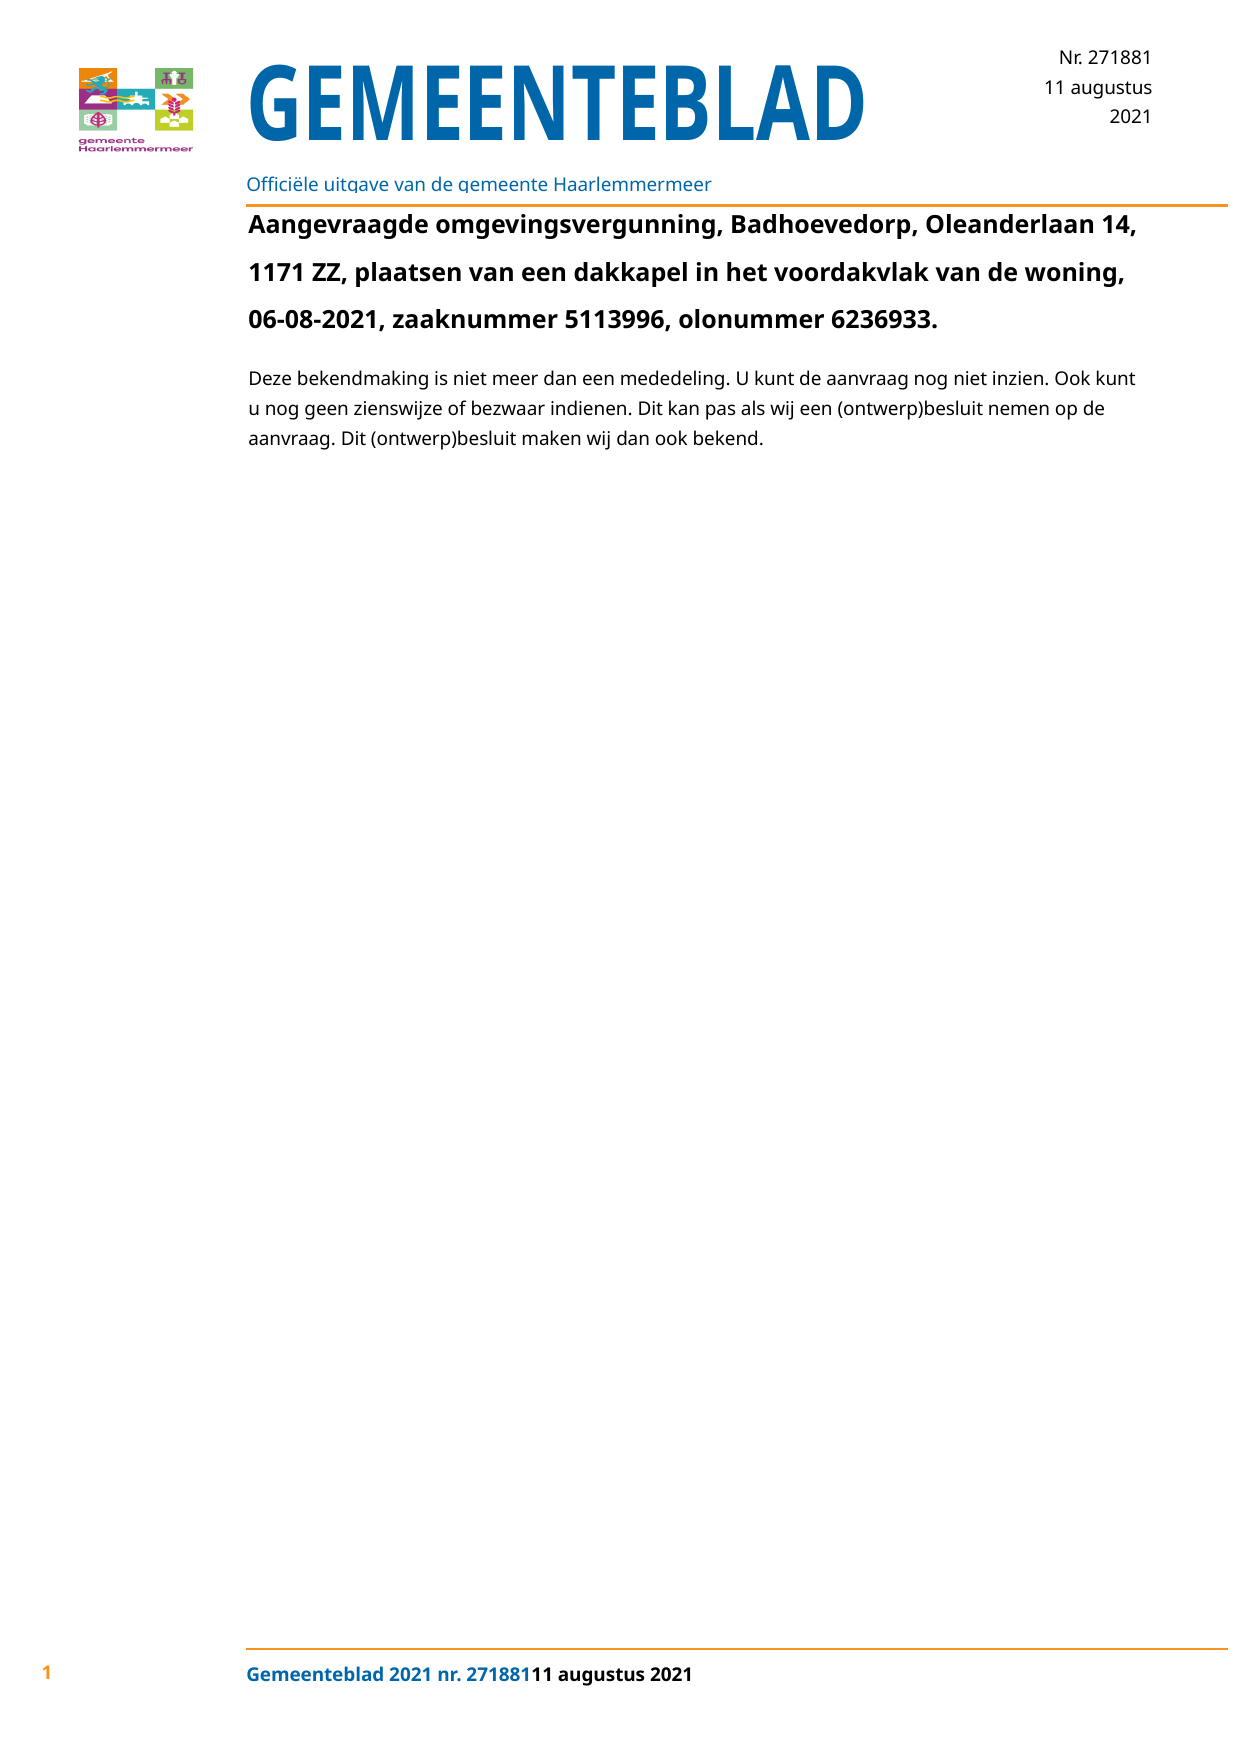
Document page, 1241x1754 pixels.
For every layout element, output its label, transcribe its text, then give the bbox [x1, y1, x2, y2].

picture [41, 47, 231, 172]
text Deze bekendmaking is niet meer dan een mededeling. U kunt de aanvraag nog niet inzien. Ook kunt u nog geen zienswijze of bezwaar indienen. Dit kan pas als wij een (ontwerp)besluit nemen op de aanvraag. Dit (ontwerp)besluit maken wij dan ook bekend. [248, 366, 1152, 450]
text Aangevraagde omgevingsvergunning, Badhoevedorp, Oleanderlaan 14, 1171 ZZ, plaatsen van een dakkapel in het voordakvlak van de woning, 06-08-2021, zaaknummer 5113996, olonummer 6236933. [248, 207, 1152, 336]
